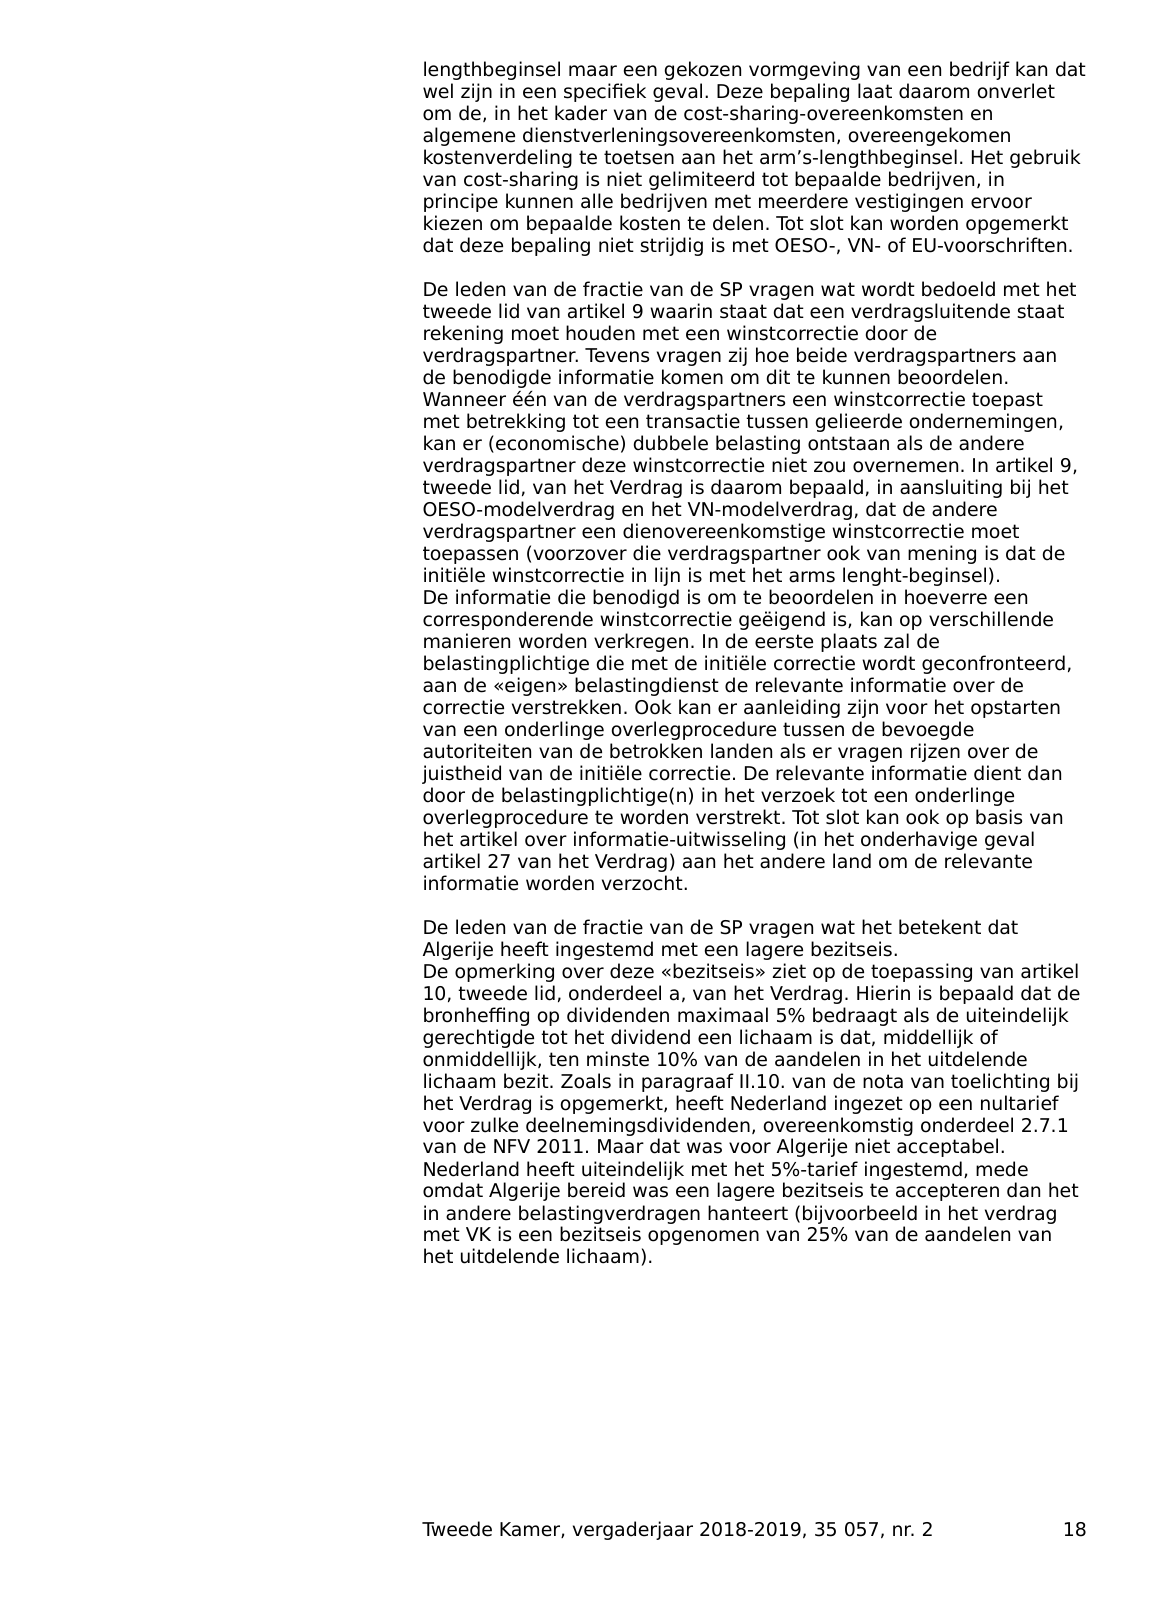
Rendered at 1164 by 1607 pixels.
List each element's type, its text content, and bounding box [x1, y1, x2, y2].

text De informatie die benodigd is om te beoordelen in hoeverre een corresponderende winstcorrectie geëigend is, kan op verschillende manieren worden verkregen. In de eerste plaats zal de belastingplichtige die met de initiële correctie wordt geconfronteerd, aan de «eigen» belastingdienst de relevante informatie over de correctie verstrekken. Ook kan er aanleiding zijn voor het opstarten van een onderlinge overlegprocedure tussen de bevoegde autoriteiten van de betrokken landen als er vragen rijzen over de juistheid van de initiële correctie. De relevante informatie dient dan door de belastingplichtige(n) in het verzoek tot een onderlinge overlegprocedure te worden verstrekt. Tot slot kan ook op basis van het artikel over informatie-uitwisseling (in het onderhavige geval artikel 27 van het Verdrag) aan het andere land om de relevante informatie worden verzocht. [422, 587, 1087, 894]
text De leden van de fractie van de SP vragen wat het betekent dat Algerije heeft ingestemd met een lagere bezitseis. [422, 917, 1087, 961]
text Wanneer één van de verdragspartners een winstcorrectie toepast met betrekking tot een transactie tussen gelieerde ondernemingen, kan er (economische) dubbele belasting ontstaan als de andere verdragspartner deze winstcorrectie niet zou overnemen. In artikel 9, tweede lid, van het Verdrag is daarom bepaald, in aansluiting bij het OESO-modelverdrag en het VN-modelverdrag, dat de andere verdragspartner een dienovereenkomstige winstcorrectie moet toepassen (voorzover die verdragspartner ook van mening is dat de initiële winstcorrectie in lijn is met het arms lenght-beginsel). [422, 389, 1087, 587]
text De leden van de fractie van de SP vragen wat wordt bedoeld met het tweede lid van artikel 9 waarin staat dat een verdragsluitende staat rekening moet houden met een winstcorrectie door de verdragspartner. Tevens vragen zij hoe beide verdragspartners aan de benodigde informatie komen om dit te kunnen beoordelen. [422, 279, 1087, 389]
text lengthbeginsel maar een gekozen vormgeving van een bedrijf kan dat wel zijn in een specifiek geval. Deze bepaling laat daarom onverlet om de, in het kader van de cost-sharing-overeenkomsten en algemene dienstverleningsovereenkomsten, overeengekomen kostenverdeling te toetsen aan het arm’s-lengthbeginsel. Het gebruik van cost-sharing is niet gelimiteerd tot bepaalde bedrijven, in principe kunnen alle bedrijven met meerdere vestigingen ervoor kiezen om bepaalde kosten te delen. Tot slot kan worden opgemerkt dat deze bepaling niet strijdig is met OESO-, VN- of EU-voorschriften. [422, 59, 1087, 257]
text De opmerking over deze «bezitseis» ziet op de toepassing van artikel 10, tweede lid, onderdeel a, van het Verdrag. Hierin is bepaald dat de bronheffing op dividenden maximaal 5% bedraagt als de uiteindelijk gerechtigde tot het dividend een lichaam is dat, middellijk of onmiddellijk, ten minste 10% van de aandelen in het uitdelende lichaam bezit. Zoals in paragraaf II.10. van de nota van toelichting bij het Verdrag is opgemerkt, heeft Nederland ingezet op een nultarief voor zulke deelnemingsdividenden, overeenkomstig onderdeel 2.7.1 van de NFV 2011. Maar dat was voor Algerije niet acceptabel. Nederland heeft uiteindelijk met het 5%-tarief ingestemd, mede omdat Algerije bereid was een lagere bezitseis te accepteren dan het in andere belastingverdragen hanteert (bijvoorbeeld in het verdrag met VK is een bezitseis opgenomen van 25% van de aandelen van het uitdelende lichaam). [422, 961, 1087, 1268]
